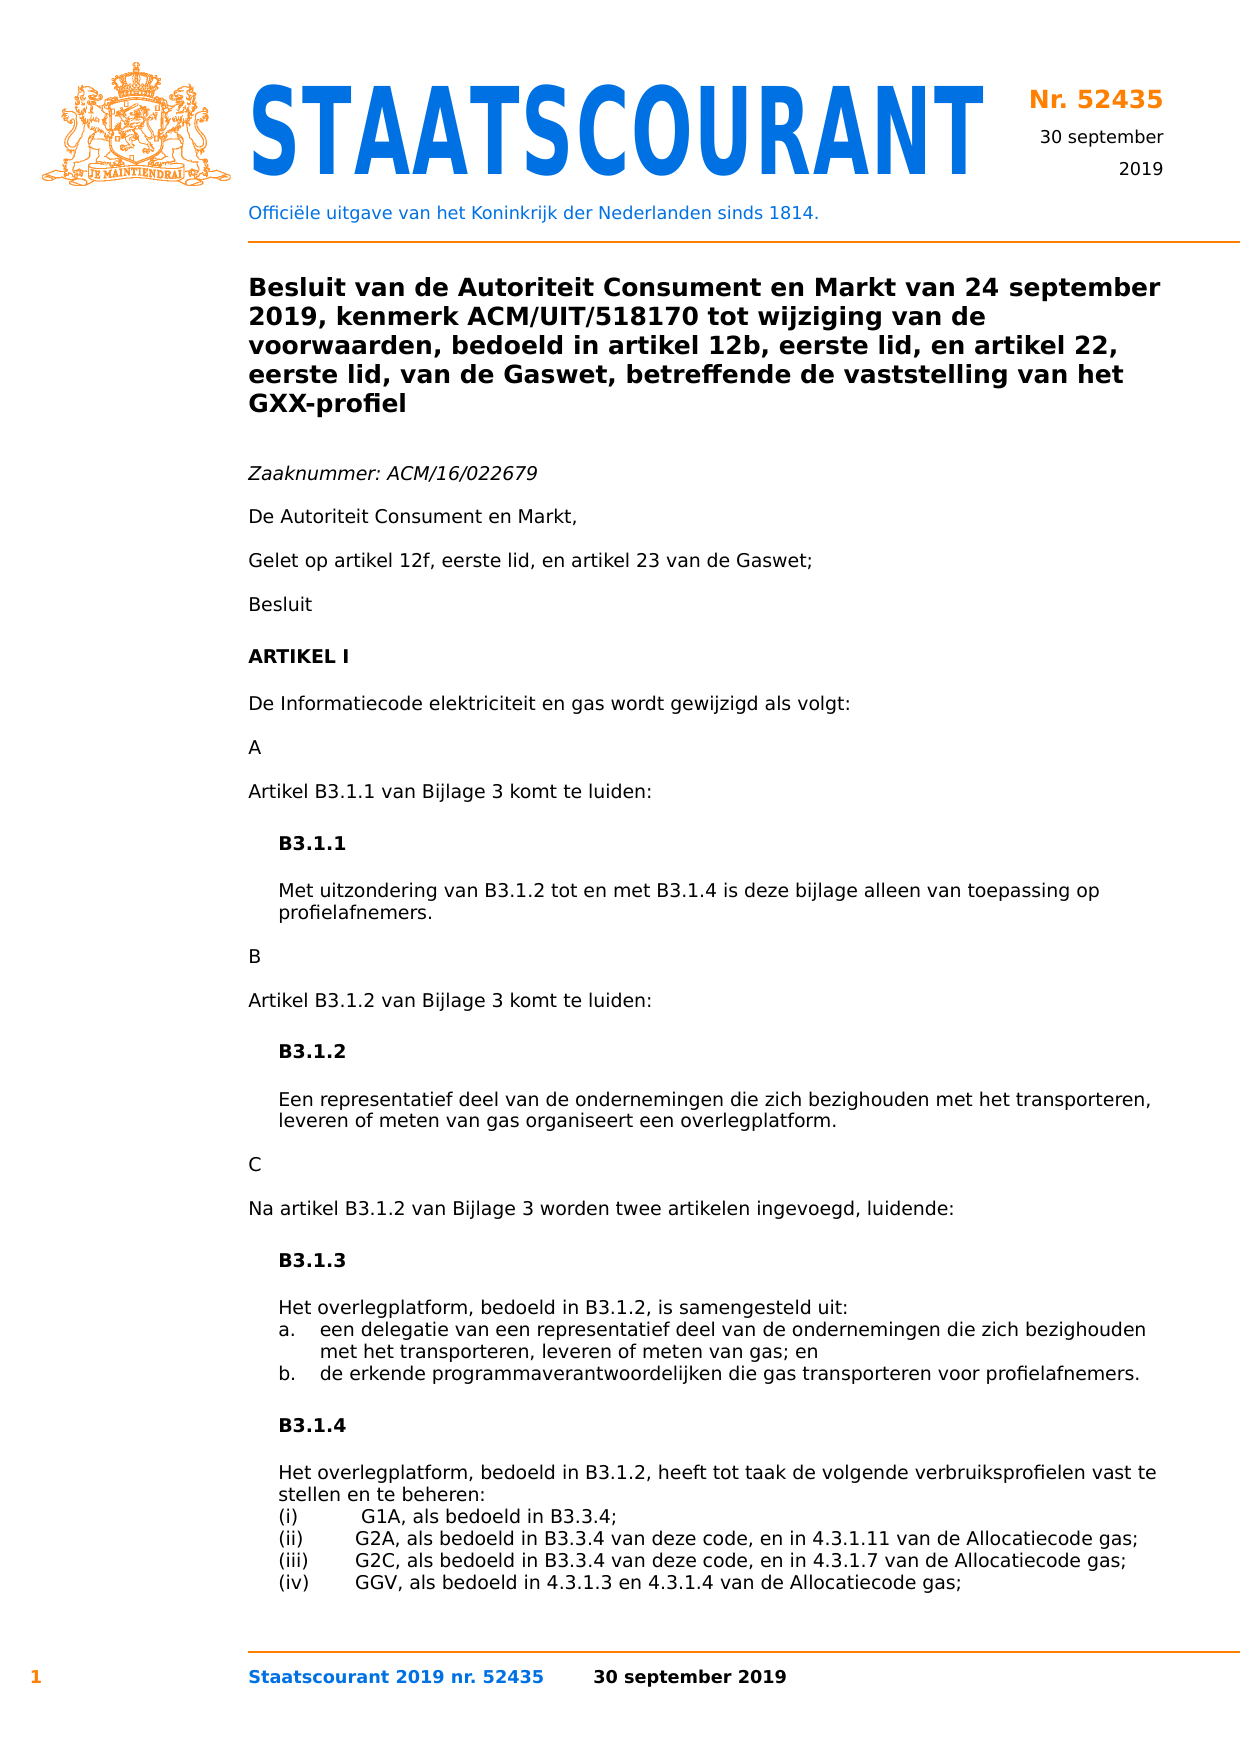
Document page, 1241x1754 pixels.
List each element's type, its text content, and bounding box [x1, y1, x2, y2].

text Artikel B3.1.2 van Bijlage 3 komt te luiden: [248, 989, 1163, 1011]
text Met uitzondering van B3.1.2 tot en met B3.1.4 is deze bijlage alleen van toepassing op profielafnemers. [278, 880, 1163, 924]
table_header Nr. 52435 [998, 62, 1240, 121]
table_cell 2019 [998, 153, 1240, 203]
text B [248, 946, 1163, 968]
text C [248, 1154, 1163, 1176]
subtitle ARTIKEL I [248, 646, 1163, 668]
subtitle B3.1.1 [278, 833, 1163, 855]
text (iv) GGV, als bedoeld in 4.3.1.3 en 4.3.1.4 van de Allocatiecode gas; [278, 1572, 1163, 1594]
text Zaaknummer: ACM/16/022679 [248, 463, 1163, 484]
subtitle Besluit van de Autoriteit Consument en Markt van 24 september 2019, kenmerk ACM/UIT/518170 tot wijziging van de voorwaarden, bedoeld in artikel 12b, eerste lid, en artikel 22, eerste lid, van de Gaswet, betreffende de vaststelling van het GXX-profiel [248, 273, 1163, 419]
subtitle B3.1.4 [278, 1415, 1163, 1437]
text a. een delegatie van een representatief deel van de ondernemingen die zich bezighouden met het transporteren, leveren of meten van gas; en [278, 1319, 1163, 1363]
text Het overlegplatform, bedoeld in B3.1.2, heeft tot taak de volgende verbruiksprofielen vast te stellen en te beheren: [278, 1462, 1163, 1506]
table_header [25, 62, 248, 241]
table_header STAATSCOURANT [248, 62, 998, 203]
text (i) G1A, als bedoeld in B3.3.4; [278, 1506, 1163, 1528]
text Besluit [248, 594, 1163, 616]
text De Autoriteit Consument en Markt, [248, 506, 1163, 528]
text b. de erkende programmaverantwoordelijken die gas transporteren voor profielafnemers. [278, 1363, 1163, 1385]
subtitle B3.1.2 [278, 1041, 1163, 1063]
text Een representatief deel van de ondernemingen die zich bezighouden met het transporteren, leveren of meten van gas organiseert een overlegplatform. [278, 1088, 1163, 1132]
text Gelet op artikel 12f, eerste lid, en artikel 23 van de Gaswet; [248, 550, 1163, 572]
table_cell 30 september [998, 121, 1240, 153]
text Het overlegplatform, bedoeld in B3.1.2, is samengesteld uit: [278, 1297, 1163, 1319]
table_cell Officiële uitgave van het Koninkrijk der Nederlanden sinds 1814. [248, 203, 1240, 241]
picture [41, 62, 231, 186]
subtitle B3.1.3 [278, 1250, 1163, 1272]
text Artikel B3.1.1 van Bijlage 3 komt te luiden: [248, 781, 1163, 803]
text (iii) G2C, als bedoeld in B3.3.4 van deze code, en in 4.3.1.7 van de Allocatiecode gas; [278, 1550, 1163, 1572]
text A [248, 737, 1163, 759]
text De Informatiecode elektriciteit en gas wordt gewijzigd als volgt: [248, 693, 1163, 715]
text Na artikel B3.1.2 van Bijlage 3 worden twee artikelen ingevoegd, luidende: [248, 1198, 1163, 1220]
text (ii) G2A, als bedoeld in B3.3.4 van deze code, en in 4.3.1.11 van de Allocatiecode gas; [278, 1528, 1163, 1550]
